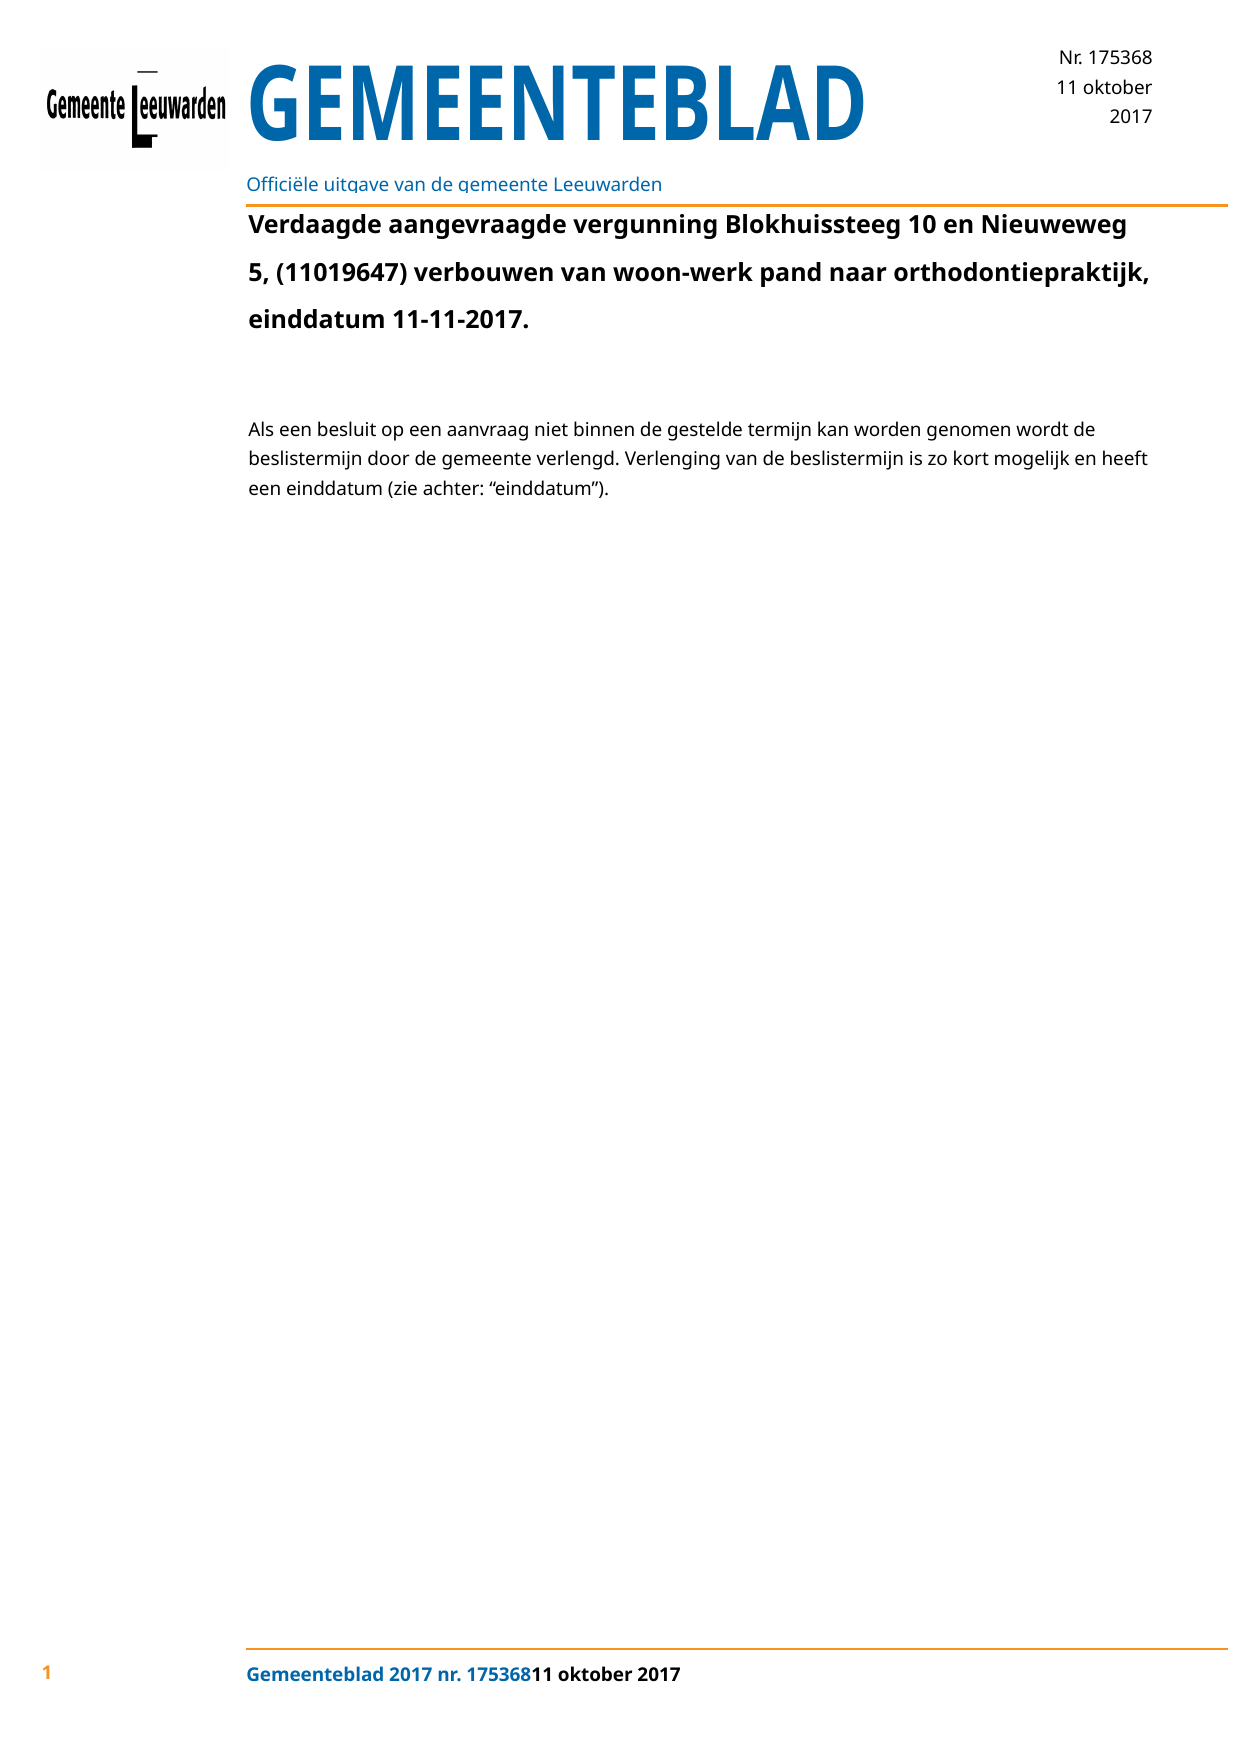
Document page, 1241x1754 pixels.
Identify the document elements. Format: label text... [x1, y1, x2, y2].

text Verdaagde aangevraagde vergunning Blokhuissteeg 10 en Nieuweweg 5, (11019647) verbouwen van woon-werk pand naar orthodontiepraktijk, einddatum 11-11-2017. [248, 207, 1152, 336]
picture [41, 47, 231, 172]
text Als een besluit op een aanvraag niet binnen de gestelde termijn kan worden genomen wordt de beslistermijn door de gemeente verlengd. Verlenging van de beslistermijn is zo kort mogelijk en heeft een einddatum (zie achter: “einddatum”). [248, 416, 1152, 501]
